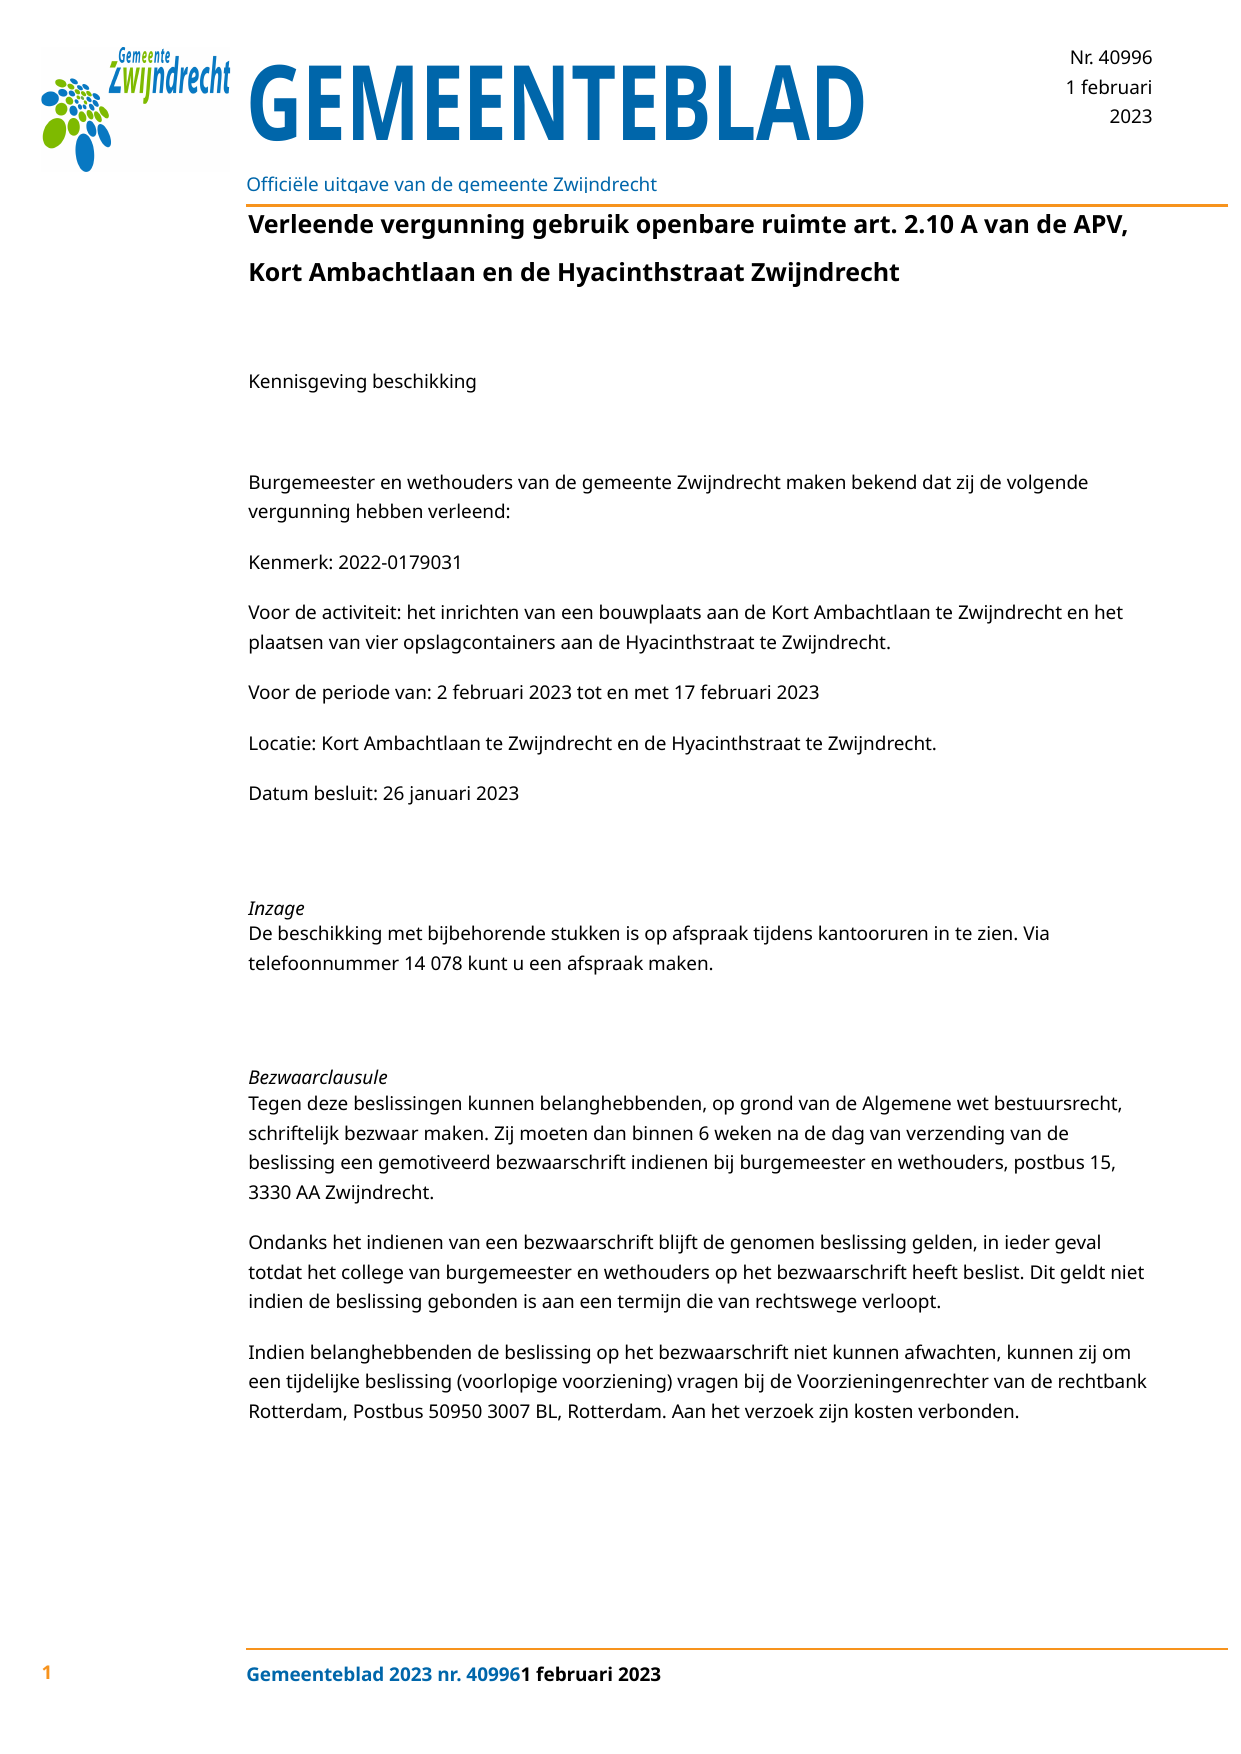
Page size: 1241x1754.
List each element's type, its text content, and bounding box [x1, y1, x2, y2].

text Voor de periode van: 2 februari 2023 tot en met 17 februari 2023 [248, 679, 1152, 705]
text Burgemeester en wethouders van de gemeente Zwijndrecht maken bekend dat zij de volgende vergunning hebben verleend: [248, 469, 1152, 524]
picture [41, 47, 231, 172]
text Voor de activiteit: het inrichten van een bouwplaats aan de Kort Ambachtlaan te Zwijndrecht en het plaatsen van vier opslagcontainers aan de Hyacinthstraat te Zwijndrecht. [248, 599, 1152, 655]
text Inzage [248, 895, 1152, 921]
text Kenmerk: 2022-0179031 [248, 549, 1152, 575]
text Indien belanghebbenden de beslissing op het bezwaarschrift niet kunnen afwachten, kunnen zij om een tijdelijke beslissing (voorlopige voorziening) vragen bij de Voorzieningenrechter van de rechtbank Rotterdam, Postbus 50950 3007 BL, Rotterdam. Aan het verzoek zijn kosten verbonden. [248, 1339, 1152, 1424]
text Bezwaarclausule [248, 1064, 1152, 1090]
text Locatie: Kort Ambachtlaan te Zwijndrecht en de Hyacinthstraat te Zwijndrecht. [248, 730, 1152, 756]
text Verleende vergunning gebruik openbare ruimte art. 2.10 A van de APV, Kort Ambachtlaan en de Hyacinthstraat Zwijndrecht [248, 207, 1152, 288]
text De beschikking met bijbehorende stukken is op afspraak tijdens kantooruren in te zien. Via telefoonnummer 14 078 kunt u een afspraak maken. [248, 921, 1152, 976]
text Tegen deze beslissingen kunnen belanghebbenden, op grond van de Algemene wet bestuursrecht, schriftelijk bezwaar maken. Zij moeten dan binnen 6 weken na de dag van verzending van de beslissing een gemotiveerd bezwaarschrift indienen bij burgemeester en wethouders, postbus 15, 3330 AA Zwijndrecht. [248, 1090, 1152, 1205]
text Kennisgeving beschikking [248, 368, 1152, 394]
text Datum besluit: 26 januari 2023 [248, 780, 1152, 806]
text Ondanks het indienen van een bezwaarschrift blijft de genomen beslissing gelden, in ieder geval totdat het college van burgemeester en wethouders op het bezwaarschrift heeft beslist. Dit geldt niet indien de beslissing gebonden is aan een termijn die van rechtswege verloopt. [248, 1229, 1152, 1314]
